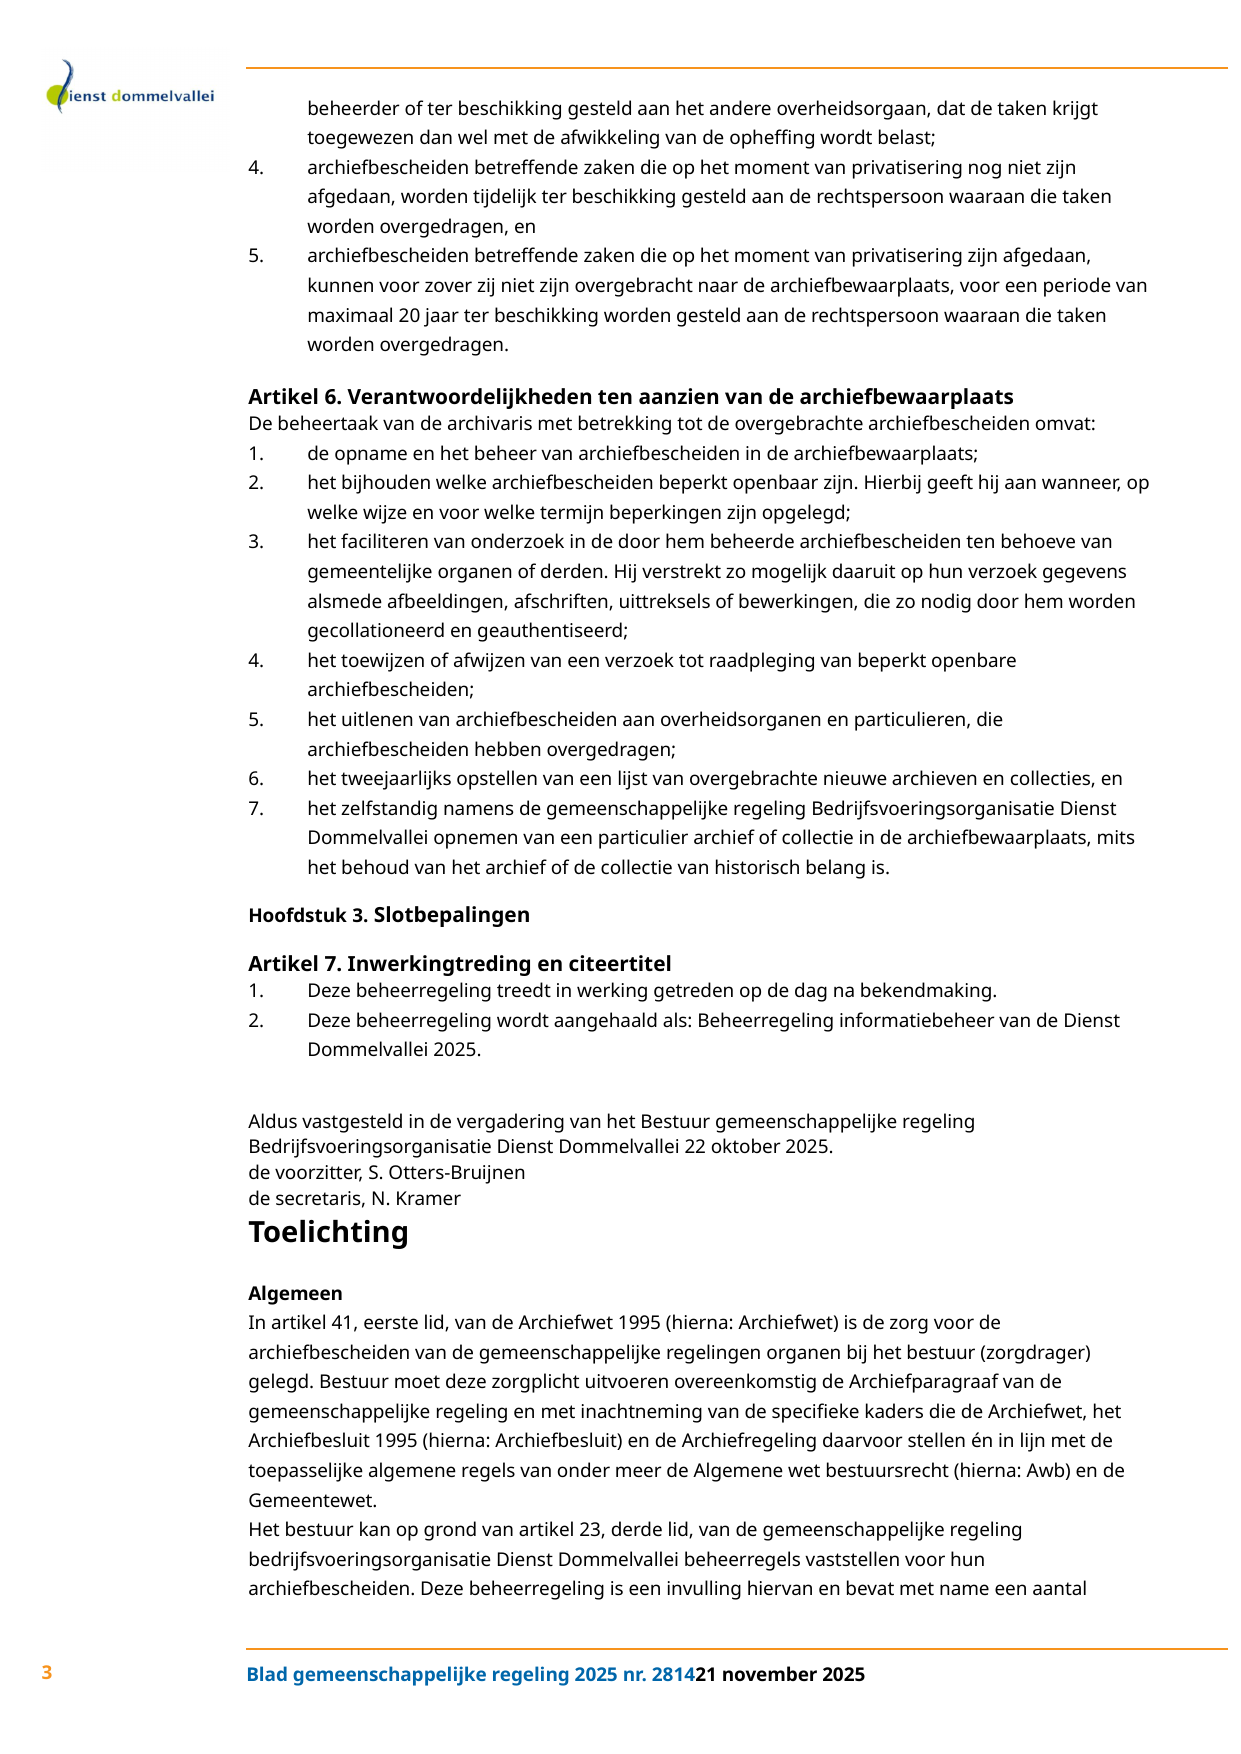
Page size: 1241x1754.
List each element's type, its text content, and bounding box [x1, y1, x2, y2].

list het faciliteren van onderzoek in de door hem beheerde archiefbescheiden ten behoeve van gemeentelijke organen of derden. Hij verstrekt zo mogelijk daaruit op hun verzoek gegevens alsmede afbeeldingen, afschriften, uittreksels of bewerkingen, die zo nodig door hem worden gecollationeerd en geauthentiseerd; [248, 529, 1152, 643]
list het uitlenen van archiefbescheiden aan overheidsorganen en particulieren, die archiefbescheiden hebben overgedragen; [248, 706, 1152, 761]
picture [41, 47, 231, 172]
list het bijhouden welke archiefbescheiden beperkt openbaar zijn. Hierbij geeft hij aan wanneer, op welke wijze en voor welke termijn beperkingen zijn opgelegd; [248, 469, 1152, 525]
list Deze beheerregeling wordt aangehaald als: Beheerregeling informatiebeheer van de Dienst Dommelvallei 2025. [248, 1007, 1152, 1062]
list archiefbescheiden betreffende zaken die op het moment van privatisering zijn afgedaan, kunnen voor zover zij niet zijn overgebracht naar de archiefbewaarplaats, voor een periode van maximaal 20 jaar ter beschikking worden gesteld aan de rechtspersoon waaraan die taken worden overgedragen. [248, 243, 1152, 357]
text Artikel 6. Verantwoordelijkheden ten aanzien van de archiefbewaarplaats [248, 382, 1152, 410]
list het zelfstandig namens de gemeenschappelijke regeling Bedrijfsvoeringsorganisatie Dienst Dommelvallei opnemen van een particulier archief of collectie in de archiefbewaarplaats, mits het behoud van het archief of de collectie van historisch belang is. [248, 795, 1152, 880]
list het tweejaarlijks opstellen van een lijst van overgebrachte nieuwe archieven en collecties, en [248, 765, 1152, 791]
text de secretaris, N. Kramer [248, 1185, 1152, 1211]
list het toewijzen of afwijzen van een verzoek tot raadpleging van beperkt openbare archiefbescheiden; [248, 647, 1152, 702]
text Toelichting [248, 1211, 1152, 1251]
text Het bestuur kan op grond van artikel 23, derde lid, van de gemeenschappelijke regeling bedrijfsvoeringsorganisatie Dienst Dommelvallei beheerregels vaststellen voor hun archiefbescheiden. Deze beheerregeling is een invulling hiervan en bevat met name een aantal [248, 1516, 1152, 1601]
text Hoofdstuk 3. Slotbepalingen [248, 900, 1152, 928]
list archiefbescheiden betreffende zaken die op het moment van privatisering nog niet zijn afgedaan, worden tijdelijk ter beschikking gesteld aan de rechtspersoon waaraan die taken worden overgedragen, en [248, 154, 1152, 239]
list beheerder of ter beschikking gesteld aan het andere overheidsorgaan, dat de taken krijgt toegewezen dan wel met de afwikkeling van de opheffing wordt belast; [248, 95, 1152, 150]
list Deze beheerregeling treedt in werking getreden op de dag na bekendmaking. [248, 977, 1152, 1003]
text Aldus vastgesteld in de vergadering van het Bestuur gemeenschappelijke regeling Bedrijfsvoeringsorganisatie Dienst Dommelvallei 22 oktober 2025. [248, 1108, 1152, 1159]
text In artikel 41, eerste lid, van de Archiefwet 1995 (hierna: Archiefwet) is de zorg voor de archiefbescheiden van de gemeenschappelijke regelingen organen bij het bestuur (zorgdrager) gelegd. Bestuur moet deze zorgplicht uitvoeren overeenkomstig de Archiefparagraaf van de gemeenschappelijke regeling en met inachtneming van de specifieke kaders die de Archiefwet, het Archiefbesluit 1995 (hierna: Archiefbesluit) en de Archiefregeling daarvoor stellen én in lijn met de toepasselijke algemene regels van onder meer de Algemene wet bestuursrecht (hierna: Awb) en de Gemeentewet. [248, 1309, 1152, 1512]
text De beheertaak van de archivaris met betrekking tot de overgebrachte archiefbescheiden omvat: [248, 410, 1152, 436]
text Algemeen [248, 1280, 1152, 1305]
text Artikel 7. Inwerkingtreding en citeertitel [248, 949, 1152, 977]
list de opname en het beheer van archiefbescheiden in de archiefbewaarplaats; [248, 440, 1152, 466]
text de voorzitter, S. Otters-Bruijnen [248, 1159, 1152, 1185]
